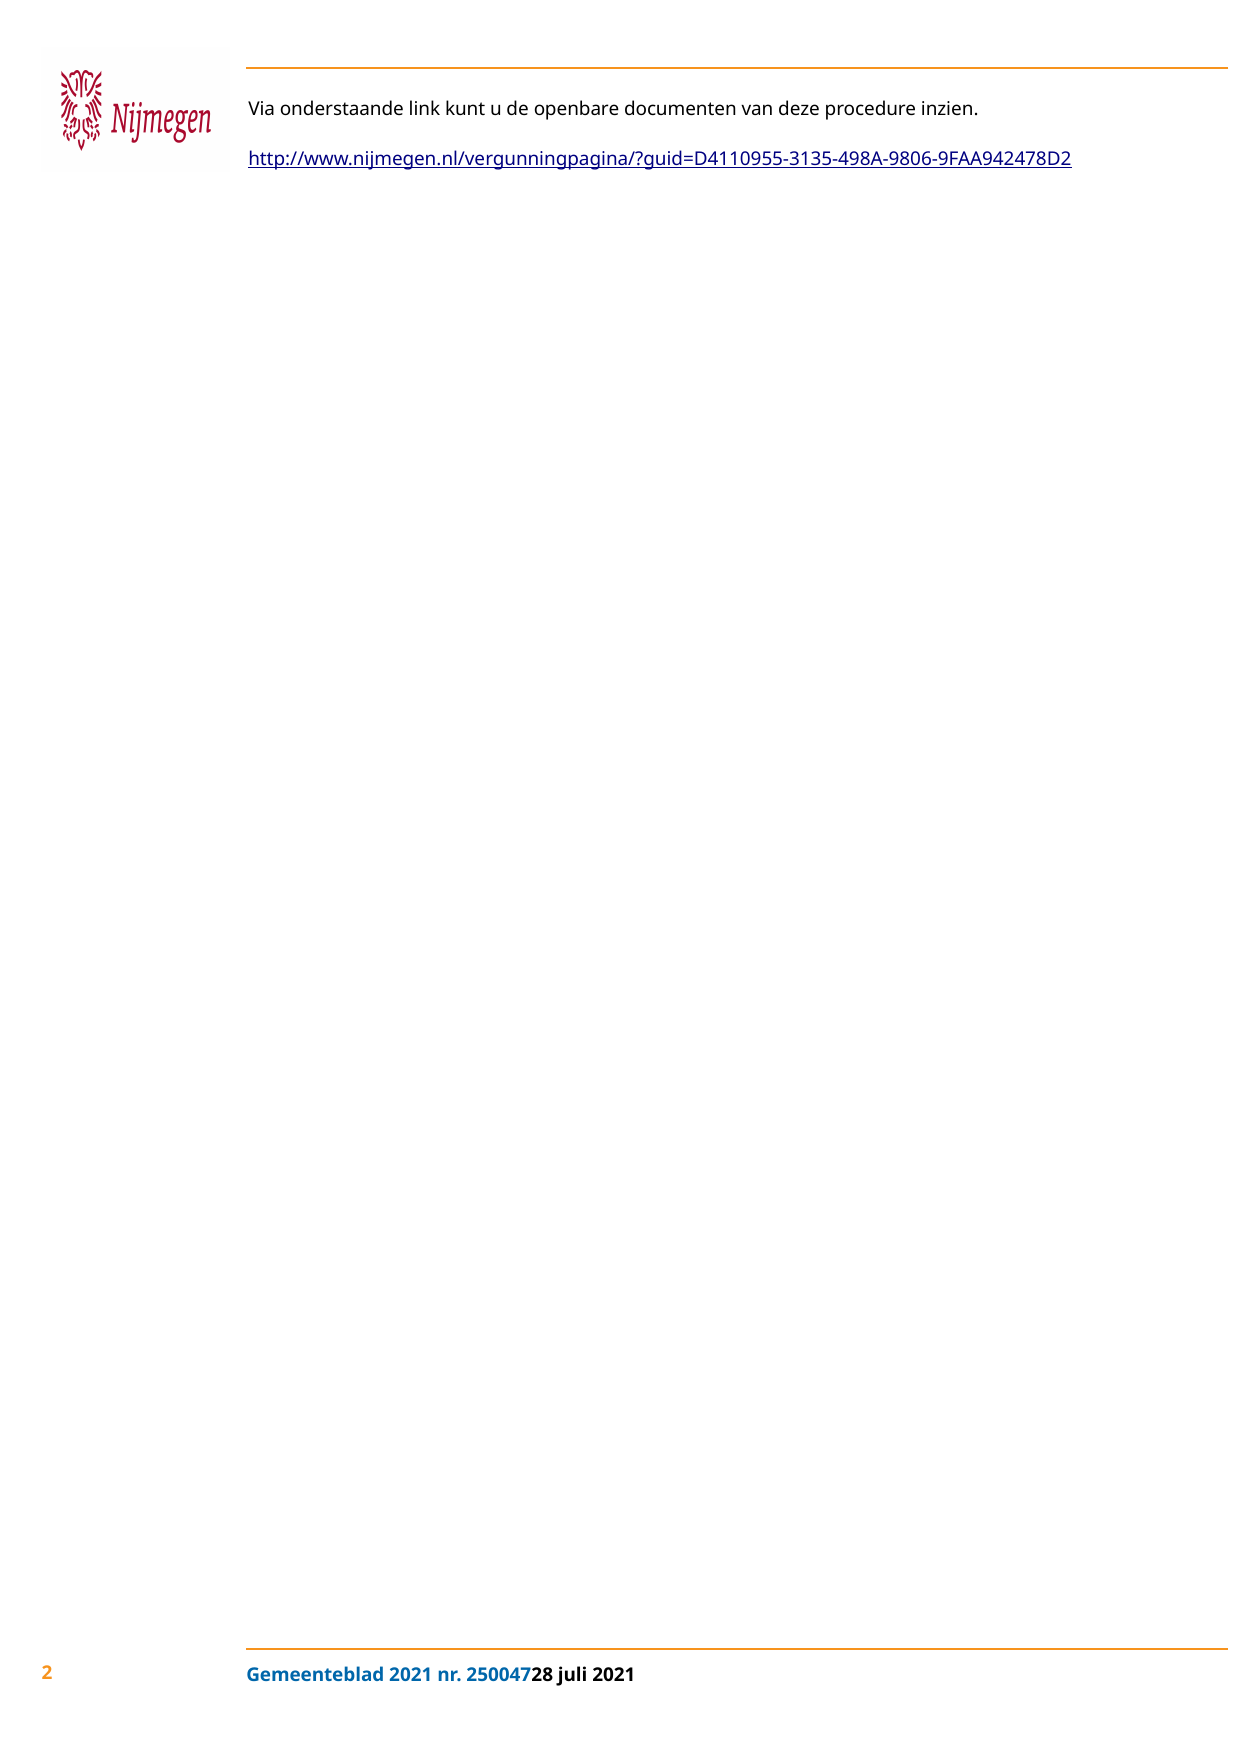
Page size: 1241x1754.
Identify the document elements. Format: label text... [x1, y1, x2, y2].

text http://www.nijmegen.nl/vergunningpagina/?guid=D4110955-3135-498A-9806-9FAA942478D2 [248, 145, 1152, 171]
picture [41, 47, 231, 172]
text Via onderstaande link kunt u de openbare documenten van deze procedure inzien. [248, 95, 1152, 121]
